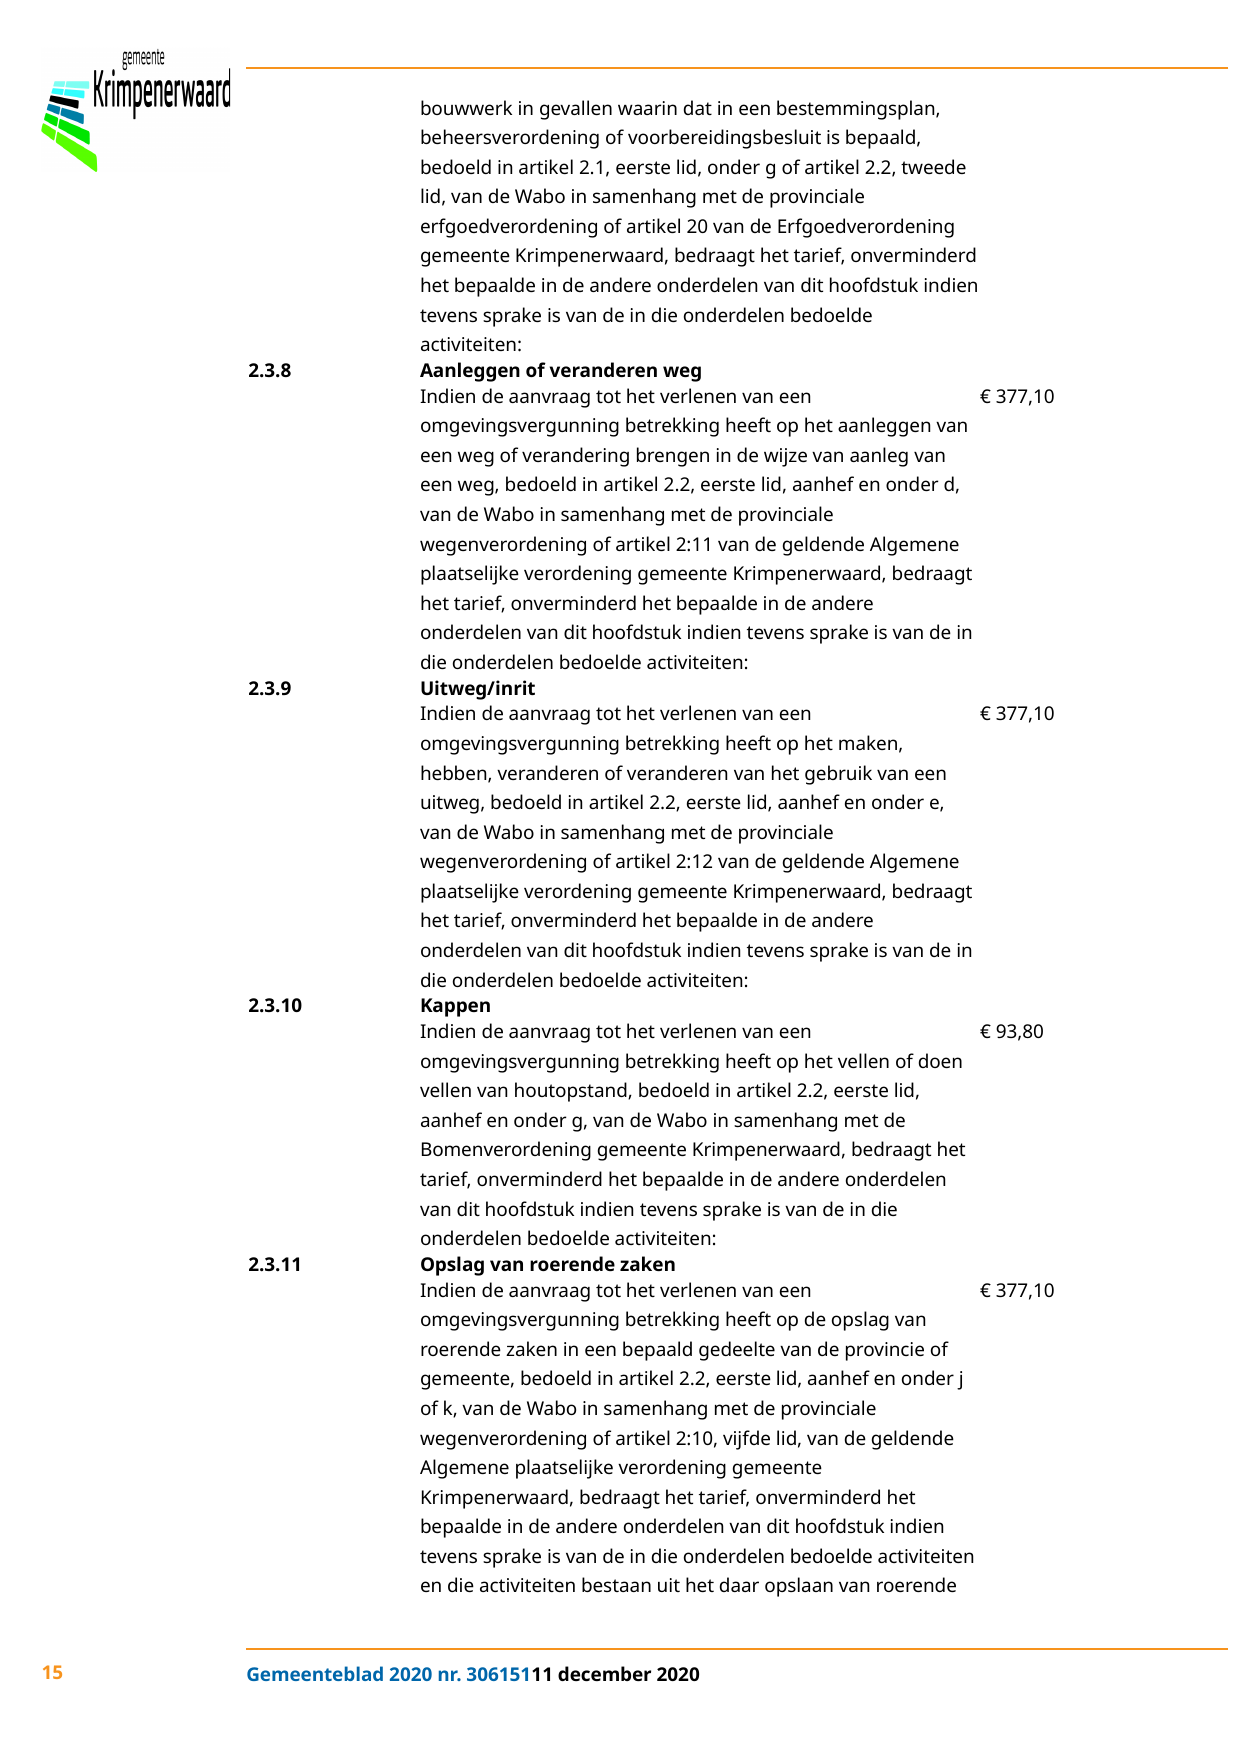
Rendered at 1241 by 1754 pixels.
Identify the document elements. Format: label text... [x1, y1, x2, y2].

table_cell € 93,80 [980, 1018, 1152, 1251]
table_cell [980, 1251, 1152, 1277]
table_cell € 377,10 [980, 1277, 1152, 1598]
table_cell [980, 675, 1152, 701]
table_cell Opslag van roerende zaken [420, 1251, 980, 1277]
table_cell 2.3.10 [248, 993, 420, 1018]
table_cell Indien de aanvraag tot het verlenen van een omgevingsvergunning betrekking heeft op het vellen of doen vellen van houtopstand, bedoeld in artikel 2.2, eerste lid, aanhef en onder g, van de Wabo in samenhang met de Bomenverordening gemeente Krimpenerwaard, bedraagt het tarief, onverminderd het bepaalde in de andere onderdelen van dit hoofdstuk indien tevens sprake is van de in die onderdelen bedoelde activiteiten: [420, 1018, 980, 1251]
table_cell 2.3.8 [248, 357, 420, 383]
table_cell Indien de aanvraag tot het verlenen van een omgevingsvergunning betrekking heeft op het aanleggen van een weg of verandering brengen in de wijze van aanleg van een weg, bedoeld in artikel 2.2, eerste lid, aanhef en onder d, van de Wabo in samenhang met de provinciale wegenverordening of artikel 2:11 van de geldende Algemene plaatselijke verordening gemeente Krimpenerwaard, bedraagt het tarief, onverminderd het bepaalde in de andere onderdelen van dit hoofdstuk indien tevens sprake is van de in die onderdelen bedoelde activiteiten: [420, 383, 980, 675]
table_cell 2.3.11 [248, 1251, 420, 1277]
table_cell [980, 357, 1152, 383]
table_cell Uitweg/inrit [420, 675, 980, 701]
table_cell Indien de aanvraag tot het verlenen van een omgevingsvergunning betrekking heeft op het maken, hebben, veranderen of veranderen van het gebruik van een uitweg, bedoeld in artikel 2.2, eerste lid, aanhef en onder e, van de Wabo in samenhang met de provinciale wegenverordening of artikel 2:12 van de geldende Algemene plaatselijke verordening gemeente Krimpenerwaard, bedraagt het tarief, onverminderd het bepaalde in de andere onderdelen van dit hoofdstuk indien tevens sprake is van de in die onderdelen bedoelde activiteiten: [420, 701, 980, 993]
table_cell € 377,10 [980, 701, 1152, 993]
table_cell Kappen [420, 993, 980, 1018]
table_cell [980, 95, 1152, 357]
table_cell [248, 1018, 420, 1251]
table_cell [248, 383, 420, 675]
table_cell [248, 1277, 420, 1598]
picture [41, 47, 231, 172]
table_cell [248, 701, 420, 993]
table_cell Indien de aanvraag tot het verlenen van een omgevingsvergunning betrekking heeft op de opslag van roerende zaken in een bepaald gedeelte van de provincie of gemeente, bedoeld in artikel 2.2, eerste lid, aanhef en onder j of k, van de Wabo in samenhang met de provinciale wegenverordening of artikel 2:10, vijfde lid, van de geldende Algemene plaatselijke verordening gemeente Krimpenerwaard, bedraagt het tarief, onverminderd het bepaalde in de andere onderdelen van dit hoofdstuk indien tevens sprake is van de in die onderdelen bedoelde activiteiten en die activiteiten bestaan uit het daar opslaan van roerende [420, 1277, 980, 1598]
table_cell 2.3.9 [248, 675, 420, 701]
table_cell € 377,10 [980, 383, 1152, 675]
table_cell [980, 993, 1152, 1018]
table_cell bouwwerk in gevallen waarin dat in een bestemmingsplan, beheersverordening of voorbereidingsbesluit is bepaald, bedoeld in artikel 2.1, eerste lid, onder g of artikel 2.2, tweede lid, van de Wabo in samenhang met de provinciale erfgoedverordening of artikel 20 van de Erfgoedverordening gemeente Krimpenerwaard, bedraagt het tarief, onverminderd het bepaalde in de andere onderdelen van dit hoofdstuk indien tevens sprake is van de in die onderdelen bedoelde activiteiten: [420, 95, 980, 357]
table_cell Aanleggen of veranderen weg [420, 357, 980, 383]
table_cell [248, 95, 420, 357]
